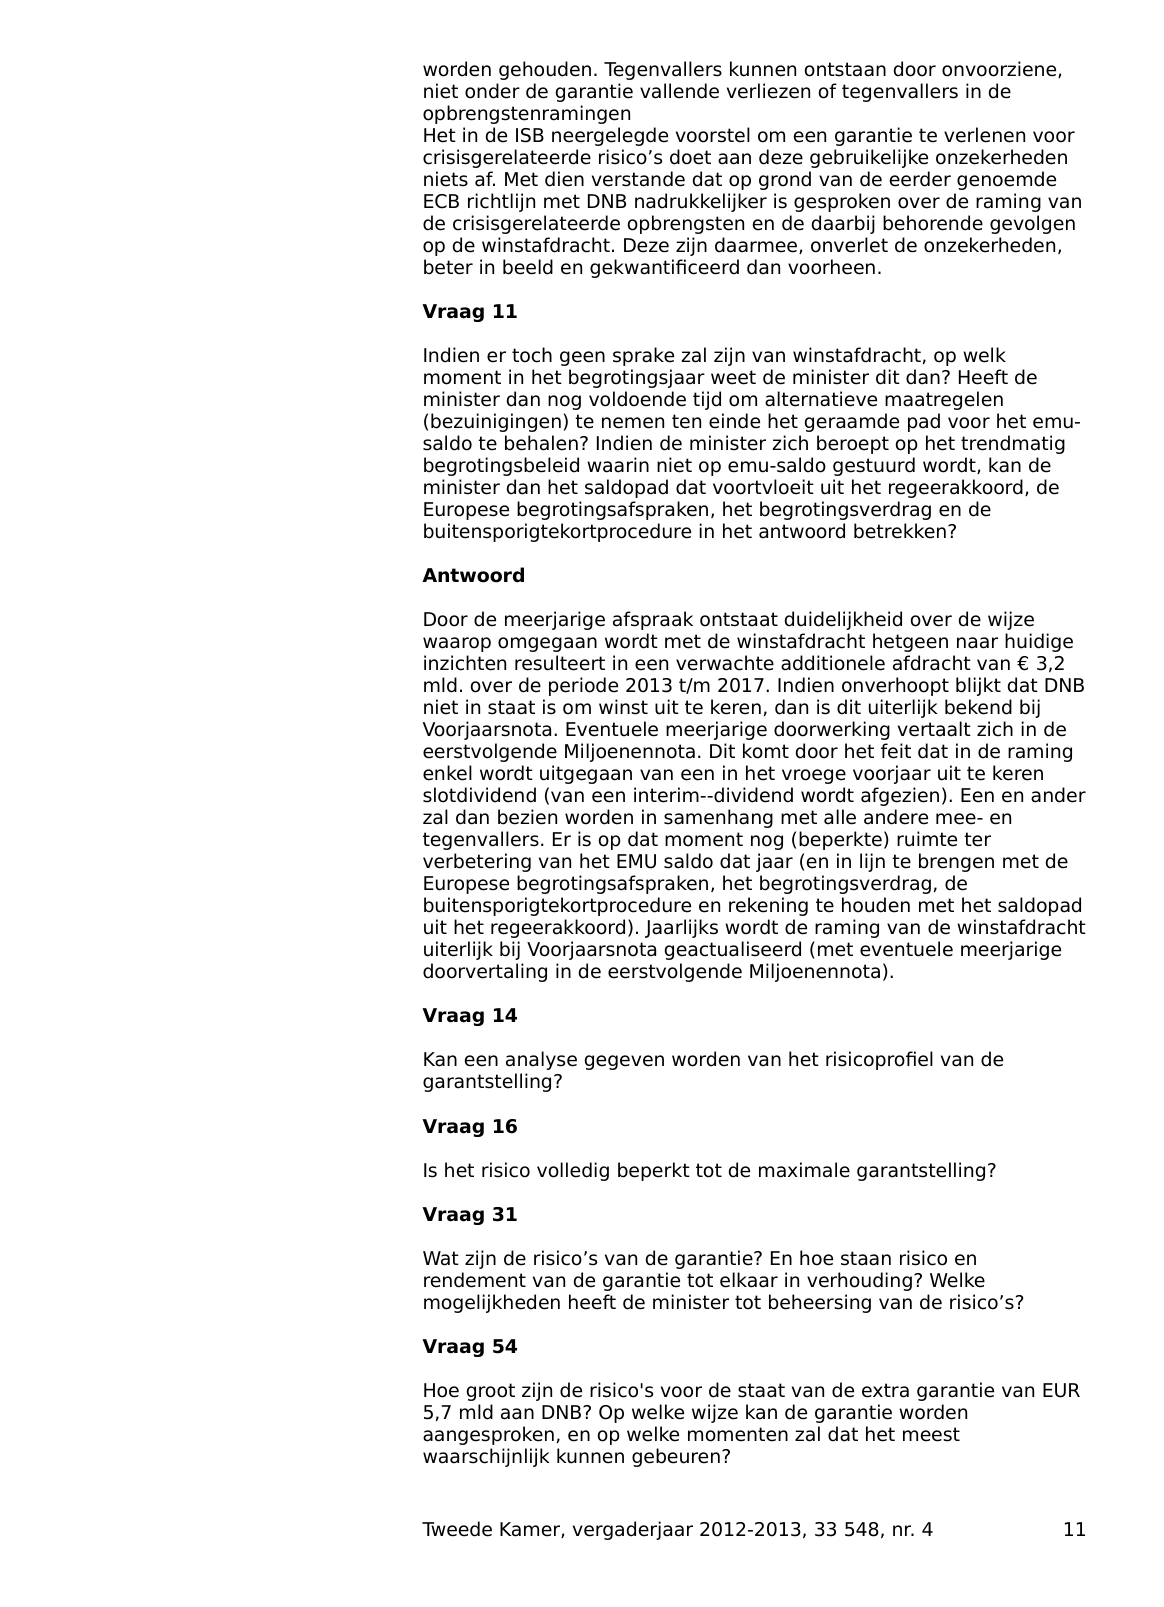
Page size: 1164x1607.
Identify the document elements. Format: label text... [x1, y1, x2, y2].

subtitle Vraag 31 [422, 1204, 1087, 1226]
text Door de meerjarige afspraak ontstaat duidelijkheid over de wijze waarop omgegaan wordt met de winstafdracht hetgeen naar huidige inzichten resulteert in een verwachte additionele afdracht van € 3,2 mld. over de periode 2013 t/m 2017. Indien onverhoopt blijkt dat DNB niet in staat is om winst uit te keren, dan is dit uiterlijk bekend bij Voorjaarsnota. Eventuele meerjarige doorwerking vertaalt zich in de eerstvolgende Miljoenennota. Dit komt door het feit dat in de raming enkel wordt uitgegaan van een in het vroege voorjaar uit te keren slotdividend (van een interim--dividend wordt afgezien). Een en ander zal dan bezien worden in samenhang met alle andere mee- en tegenvallers. Er is op dat moment nog (beperkte) ruimte ter verbetering van het EMU saldo dat jaar (en in lijn te brengen met de Europese begrotingsafspraken, het begrotingsverdrag, de buitensporigtekortprocedure en rekening te houden met het saldopad uit het regeerakkoord). Jaarlijks wordt de raming van de winstafdracht uiterlijk bij Voorjaarsnota geactualiseerd (met eventuele meerjarige doorvertaling in de eerstvolgende Miljoenennota). [422, 609, 1087, 983]
text Is het risico volledig beperkt tot de maximale garantstelling? [422, 1160, 1087, 1182]
text Indien er toch geen sprake zal zijn van winstafdracht, op welk moment in het begrotingsjaar weet de minister dit dan? Heeft de minister dan nog voldoende tijd om alternatieve maatregelen (bezuinigingen) te nemen ten einde het geraamde pad voor het emu-saldo te behalen? Indien de minister zich beroept op het trendmatig begrotingsbeleid waarin niet op emu-saldo gestuurd wordt, kan de minister dan het saldopad dat voortvloeit uit het regeerakkoord, de Europese begrotingsafspraken, het begrotingsverdrag en de buitensporigtekortprocedure in het antwoord betrekken? [422, 345, 1087, 543]
subtitle Vraag 54 [422, 1336, 1087, 1358]
subtitle Vraag 14 [422, 1005, 1087, 1027]
text Het in de ISB neergelegde voorstel om een garantie te verlenen voor crisisgerelateerde risico’s doet aan deze gebruikelijke onzekerheden niets af. Met dien verstande dat op grond van de eerder genoemde ECB richtlijn met DNB nadrukkelijker is gesproken over de raming van de crisisgerelateerde opbrengsten en de daarbij behorende gevolgen op de winstafdracht. Deze zijn daarmee, onverlet de onzekerheden, beter in beeld en gekwantificeerd dan voorheen. [422, 125, 1087, 279]
text Kan een analyse gegeven worden van het risicoprofiel van de garantstelling? [422, 1049, 1087, 1093]
text worden gehouden. Tegenvallers kunnen ontstaan door onvoorziene, niet onder de garantie vallende verliezen of tegenvallers in de opbrengstenramingen [422, 59, 1087, 125]
subtitle Vraag 16 [422, 1116, 1087, 1137]
text Wat zijn de risico’s van de garantie? En hoe staan risico en rendement van de garantie tot elkaar in verhouding? Welke mogelijkheden heeft de minister tot beheersing van de risico’s? [422, 1248, 1087, 1314]
subtitle Antwoord [422, 565, 1087, 587]
subtitle Vraag 11 [422, 301, 1087, 323]
text Hoe groot zijn de risico's voor de staat van de extra garantie van EUR 5,7 mld aan DNB? Op welke wijze kan de garantie worden aangesproken, en op welke momenten zal dat het meest waarschijnlijk kunnen gebeuren? [422, 1380, 1087, 1468]
